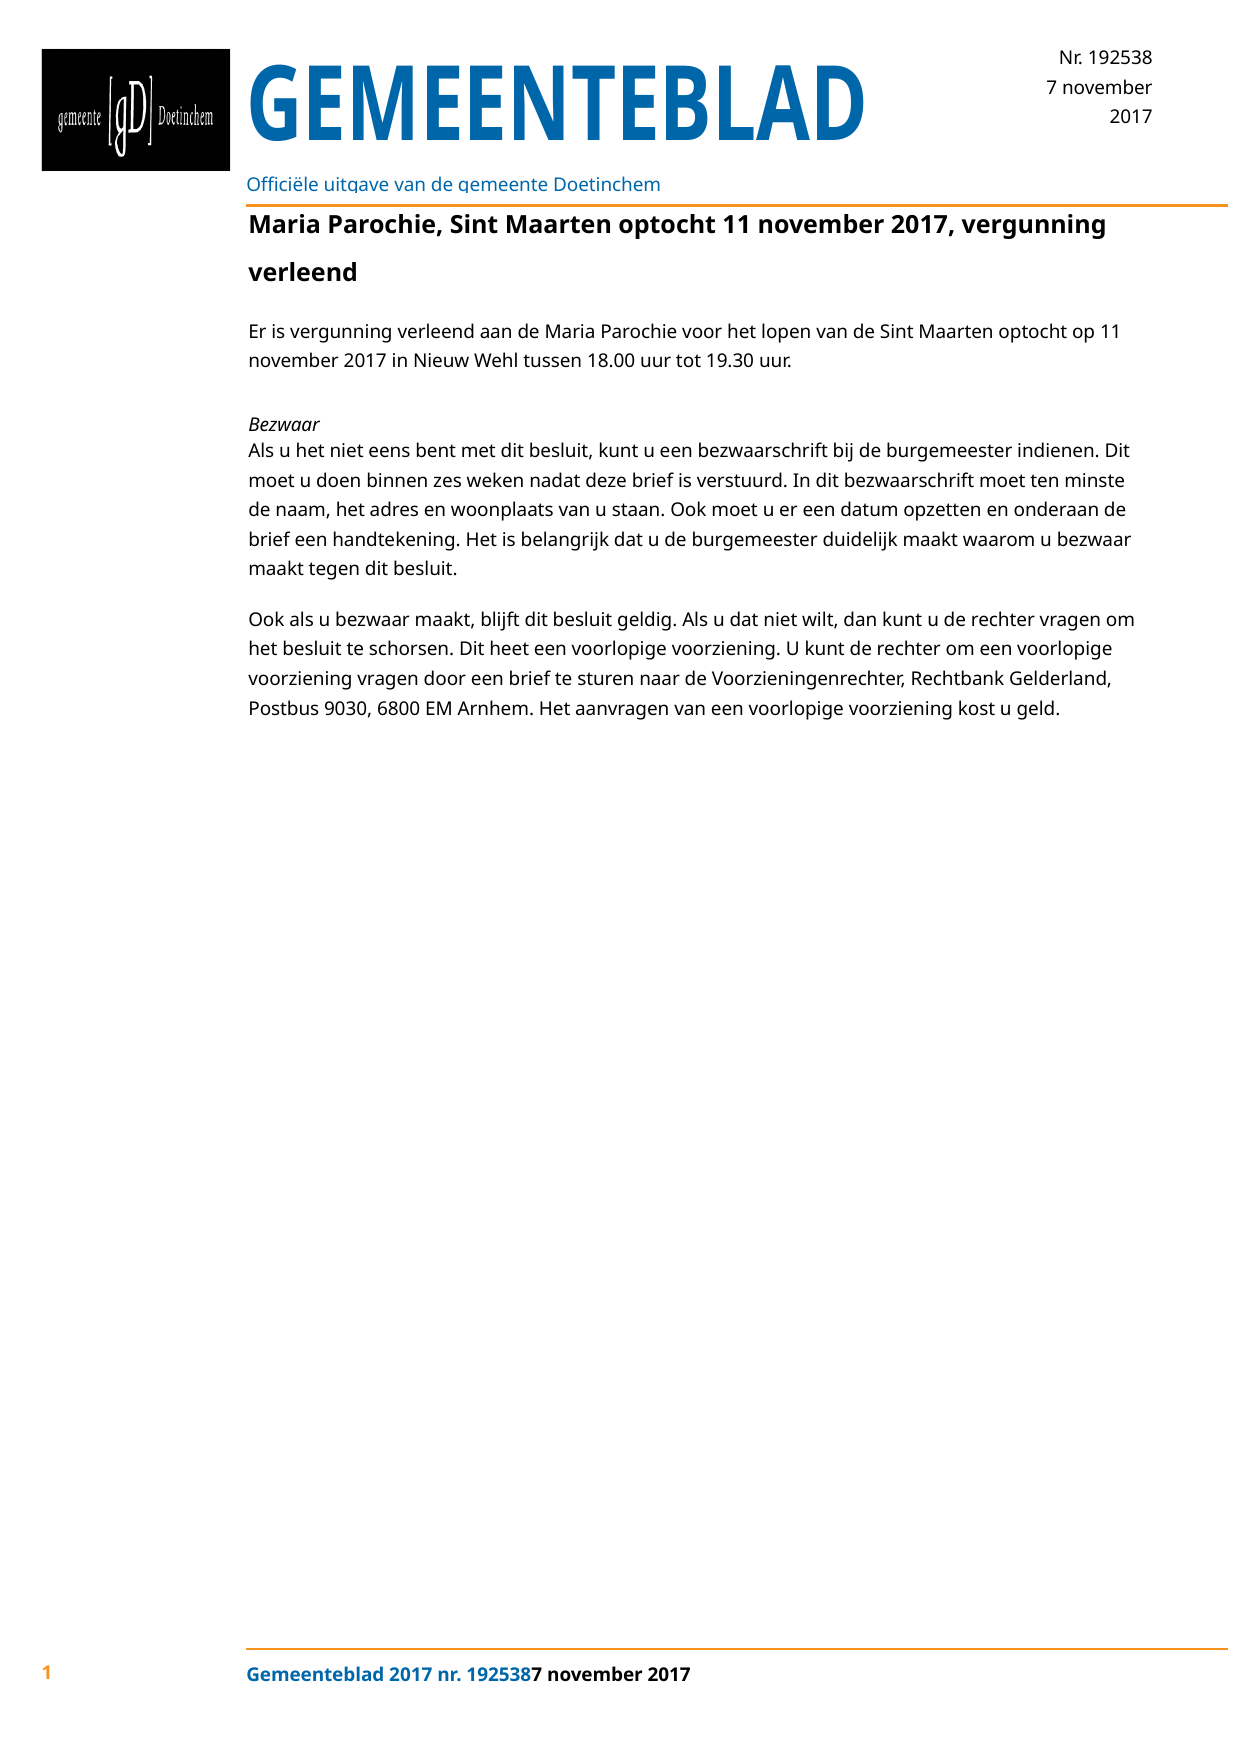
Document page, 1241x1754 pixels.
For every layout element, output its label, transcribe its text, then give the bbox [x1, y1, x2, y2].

text Er is vergunning verleend aan de Maria Parochie voor het lopen van de Sint Maarten optocht op 11 november 2017 in Nieuw Wehl tussen 18.00 uur tot 19.30 uur. [248, 318, 1152, 373]
text Ook als u bezwaar maakt, blijft dit besluit geldig. Als u dat niet wilt, dan kunt u de rechter vragen om het besluit te schorsen. Dit heet een voorlopige voorziening. U kunt de rechter om een voorlopige voorziening vragen door een brief te sturen naar de Voorzieningenrechter, Rechtbank Gelderland, Postbus 9030, 6800 EM Arnhem. Het aanvragen van een voorlopige voorziening kost u geld. [248, 606, 1152, 720]
text Maria Parochie, Sint Maarten optocht 11 november 2017, vergunning verleend [248, 207, 1152, 288]
text Bezwaar [248, 411, 1152, 437]
picture [41, 47, 231, 172]
text Als u het niet eens bent met dit besluit, kunt u een bezwaarschrift bij de burgemeester indienen. Dit moet u doen binnen zes weken nadat deze brief is verstuurd. In dit bezwaarschrift moet ten minste de naam, het adres en woonplaats van u staan. Ook moet u er een datum opzetten en onderaan de brief een handtekening. Het is belangrijk dat u de burgemeester duidelijk maakt waarom u bezwaar maakt tegen dit besluit. [248, 437, 1152, 581]
